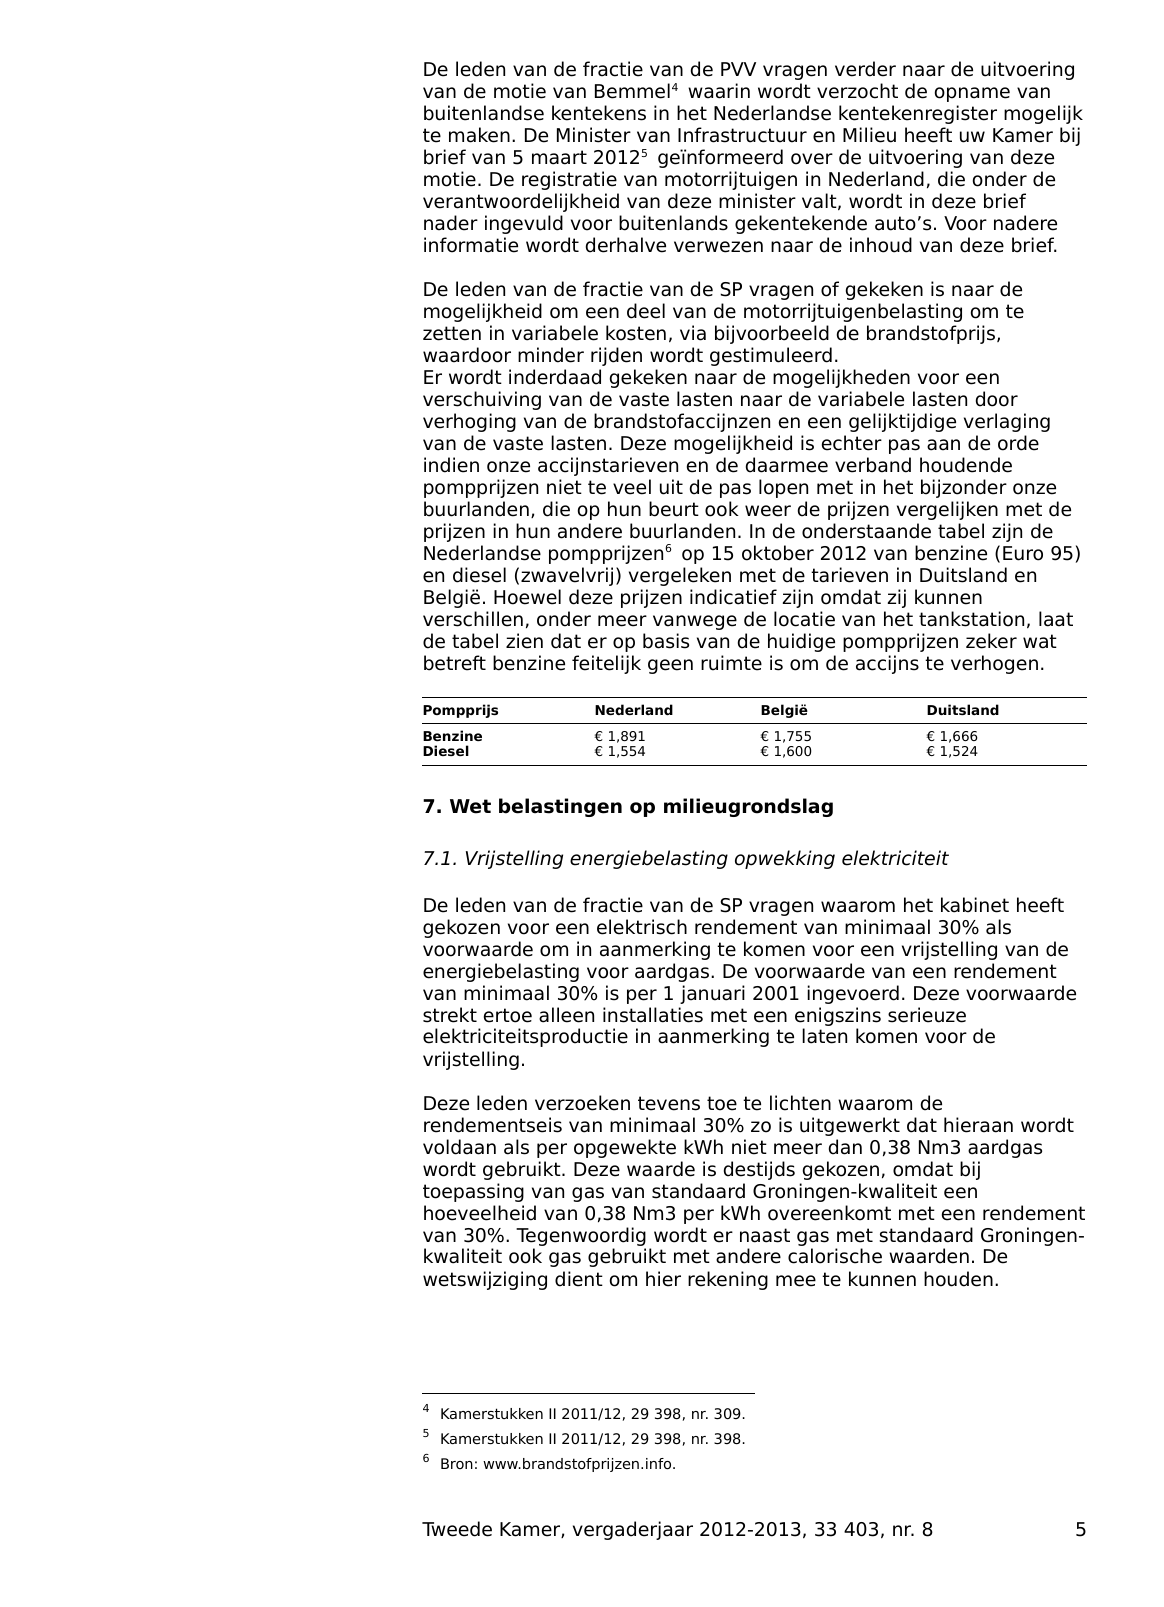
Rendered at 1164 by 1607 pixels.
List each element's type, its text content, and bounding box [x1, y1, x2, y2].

text Kamerstukken II 2011/12, 29 398, nr. 309. [422, 1402, 1087, 1424]
table_cell € 1,666 [921, 724, 1087, 744]
text Bron: www.brandstofprijzen.info. [422, 1452, 1087, 1474]
table_cell € 1,600 [754, 744, 921, 764]
text De leden van de fractie van de SP vragen of gekeken is naar de mogelijkheid om een deel van de motorrijtuigenbelasting om te zetten in variabele kosten, via bijvoorbeeld de brandstofprijs, waardoor minder rijden wordt gestimuleerd. [422, 279, 1087, 367]
table_header België [754, 698, 921, 723]
table_cell Benzine [422, 724, 588, 744]
subtitle 7. Wet belastingen op milieugrondslag [422, 796, 1087, 818]
text De leden van de fractie van de SP vragen waarom het kabinet heeft gekozen voor een elektrisch rendement van minimaal 30% als voorwaarde om in aanmerking te komen voor een vrijstelling van de energiebelasting voor aardgas. De voorwaarde van een rendement van minimaal 30% is per 1 januari 2001 ingevoerd. Deze voorwaarde strekt ertoe alleen installaties met een enigszins serieuze elektriciteitsproductie in aanmerking te laten komen voor de vrijstelling. [422, 894, 1087, 1070]
table_cell Diesel [422, 744, 588, 764]
text Deze leden verzoeken tevens toe te lichten waarom de rendementseis van minimaal 30% zo is uitgewerkt dat hieraan wordt voldaan als per opgewekte kWh niet meer dan 0,38 Nm3 aardgas wordt gebruikt. Deze waarde is destijds gekozen, omdat bij toepassing van gas van standaard Groningen-kwaliteit een hoeveelheid van 0,38 Nm3 per kWh overeenkomt met een rendement van 30%. Tegenwoordig wordt er naast gas met standaard Groningen-kwaliteit ook gas gebruikt met andere calorische waarden. De wetswijziging dient om hier rekening mee te kunnen houden. [422, 1093, 1087, 1290]
table_header Duitsland [921, 698, 1087, 723]
table_cell € 1,755 [754, 724, 921, 744]
table_cell € 1,891 [588, 724, 754, 744]
text Er wordt inderdaad gekeken naar de mogelijkheden voor een verschuiving van de vaste lasten naar de variabele lasten door verhoging van de brandstofaccijnzen en een gelijktijdige verlaging van de vaste lasten. Deze mogelijkheid is echter pas aan de orde indien onze accijnstarieven en de daarmee verband houdende pompprijzen niet te veel uit de pas lopen met in het bijzonder onze buurlanden, die op hun beurt ook weer de prijzen vergelijken met de prijzen in hun andere buurlanden. In de onderstaande tabel zijn de Nederlandse pompprijzen op 15 oktober 2012 van benzine (Euro 95) en diesel (zwavelvrij) vergeleken met de tarieven in Duitsland en België. Hoewel deze prijzen indicatief zijn omdat zij kunnen verschillen, onder meer vanwege de locatie van het tankstation, laat de tabel zien dat er op basis van de huidige pompprijzen zeker wat betreft benzine feitelijk geen ruimte is om de accijns te verhogen. [422, 367, 1087, 675]
table_cell € 1,524 [921, 744, 1087, 764]
table_header Nederland [588, 698, 754, 723]
table_header Pompprijs [422, 698, 588, 723]
subtitle 7.1. Vrijstelling energiebelasting opwekking elektriciteit [422, 848, 1087, 869]
text De leden van de fractie van de PVV vragen verder naar de uitvoering van de motie van Bemmel waarin wordt verzocht de opname van buitenlandse kentekens in het Nederlandse kentekenregister mogelijk te maken. De Minister van Infrastructuur en Milieu heeft uw Kamer bij brief van 5 maart 2012 geïnformeerd over de uitvoering van deze motie. De registratie van motorrijtuigen in Nederland, die onder de verantwoordelijkheid van deze minister valt, wordt in deze brief nader ingevuld voor buitenlands gekentekende auto’s. Voor nadere informatie wordt derhalve verwezen naar de inhoud van deze brief. [422, 59, 1087, 257]
table_cell € 1,554 [588, 744, 754, 764]
text Kamerstukken II 2011/12, 29 398, nr. 398. [422, 1427, 1087, 1449]
